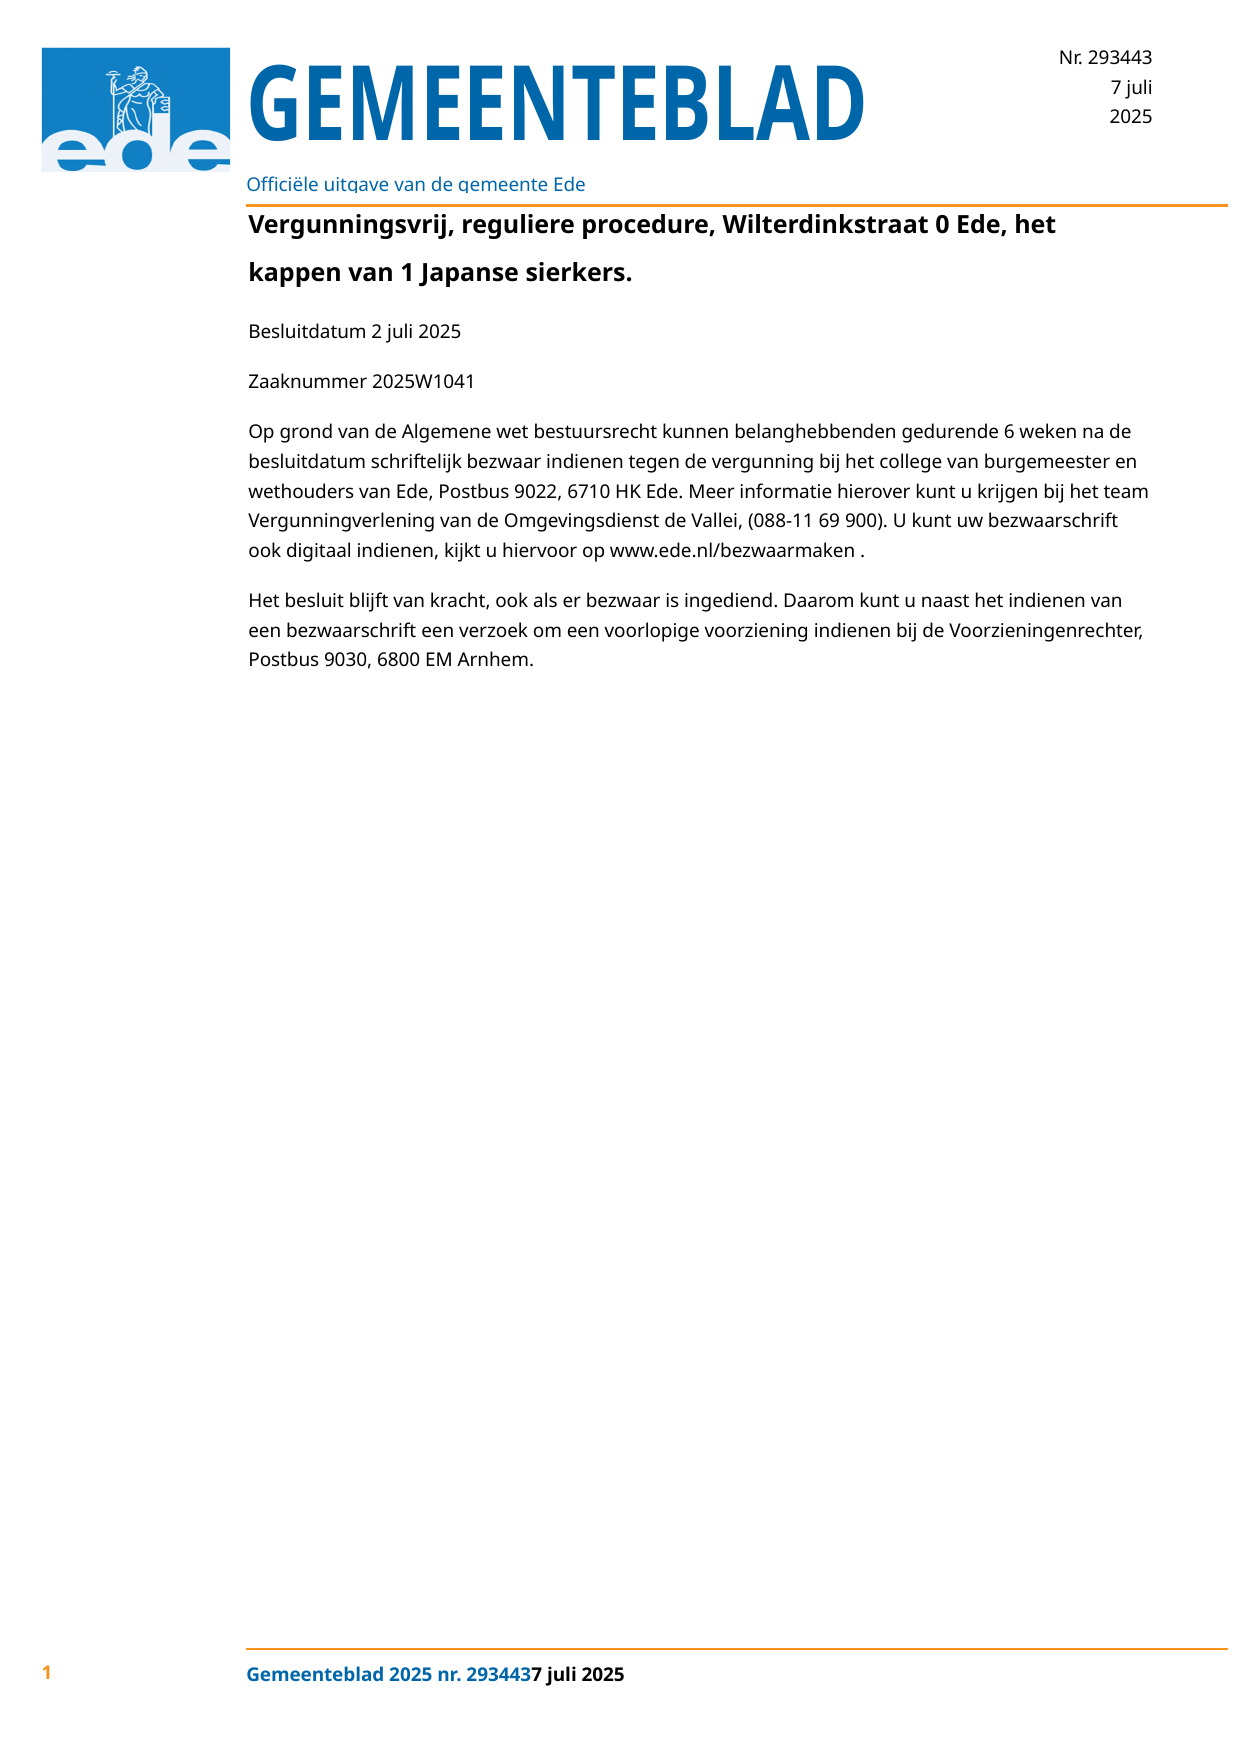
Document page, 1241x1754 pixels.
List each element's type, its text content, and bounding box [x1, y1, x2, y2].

text Op grond van de Algemene wet bestuursrecht kunnen belanghebbenden gedurende 6 weken na de besluitdatum schriftelijk bezwaar indienen tegen de vergunning bij het college van burgemeester en wethouders van Ede, Postbus 9022, 6710 HK Ede. Meer informatie hierover kunt u krijgen bij het team Vergunningverlening van de Omgevingsdienst de Vallei, (088-11 69 900). U kunt uw bezwaarschrift ook digitaal indienen, kijkt u hiervoor op www.ede.nl/bezwaarmaken . [248, 419, 1152, 563]
text Zaaknummer 2025W1041 [248, 368, 1152, 394]
text Besluitdatum 2 juli 2025 [248, 318, 1152, 344]
picture [41, 47, 231, 172]
text Vergunningsvrij, reguliere procedure, Wilterdinkstraat 0 Ede, het kappen van 1 Japanse sierkers. [248, 207, 1152, 288]
text Het besluit blijft van kracht, ook als er bezwaar is ingediend. Daarom kunt u naast het indienen van een bezwaarschrift een verzoek om een voorlopige voorziening indienen bij de Voorzieningenrechter, Postbus 9030, 6800 EM Arnhem. [248, 587, 1152, 672]
